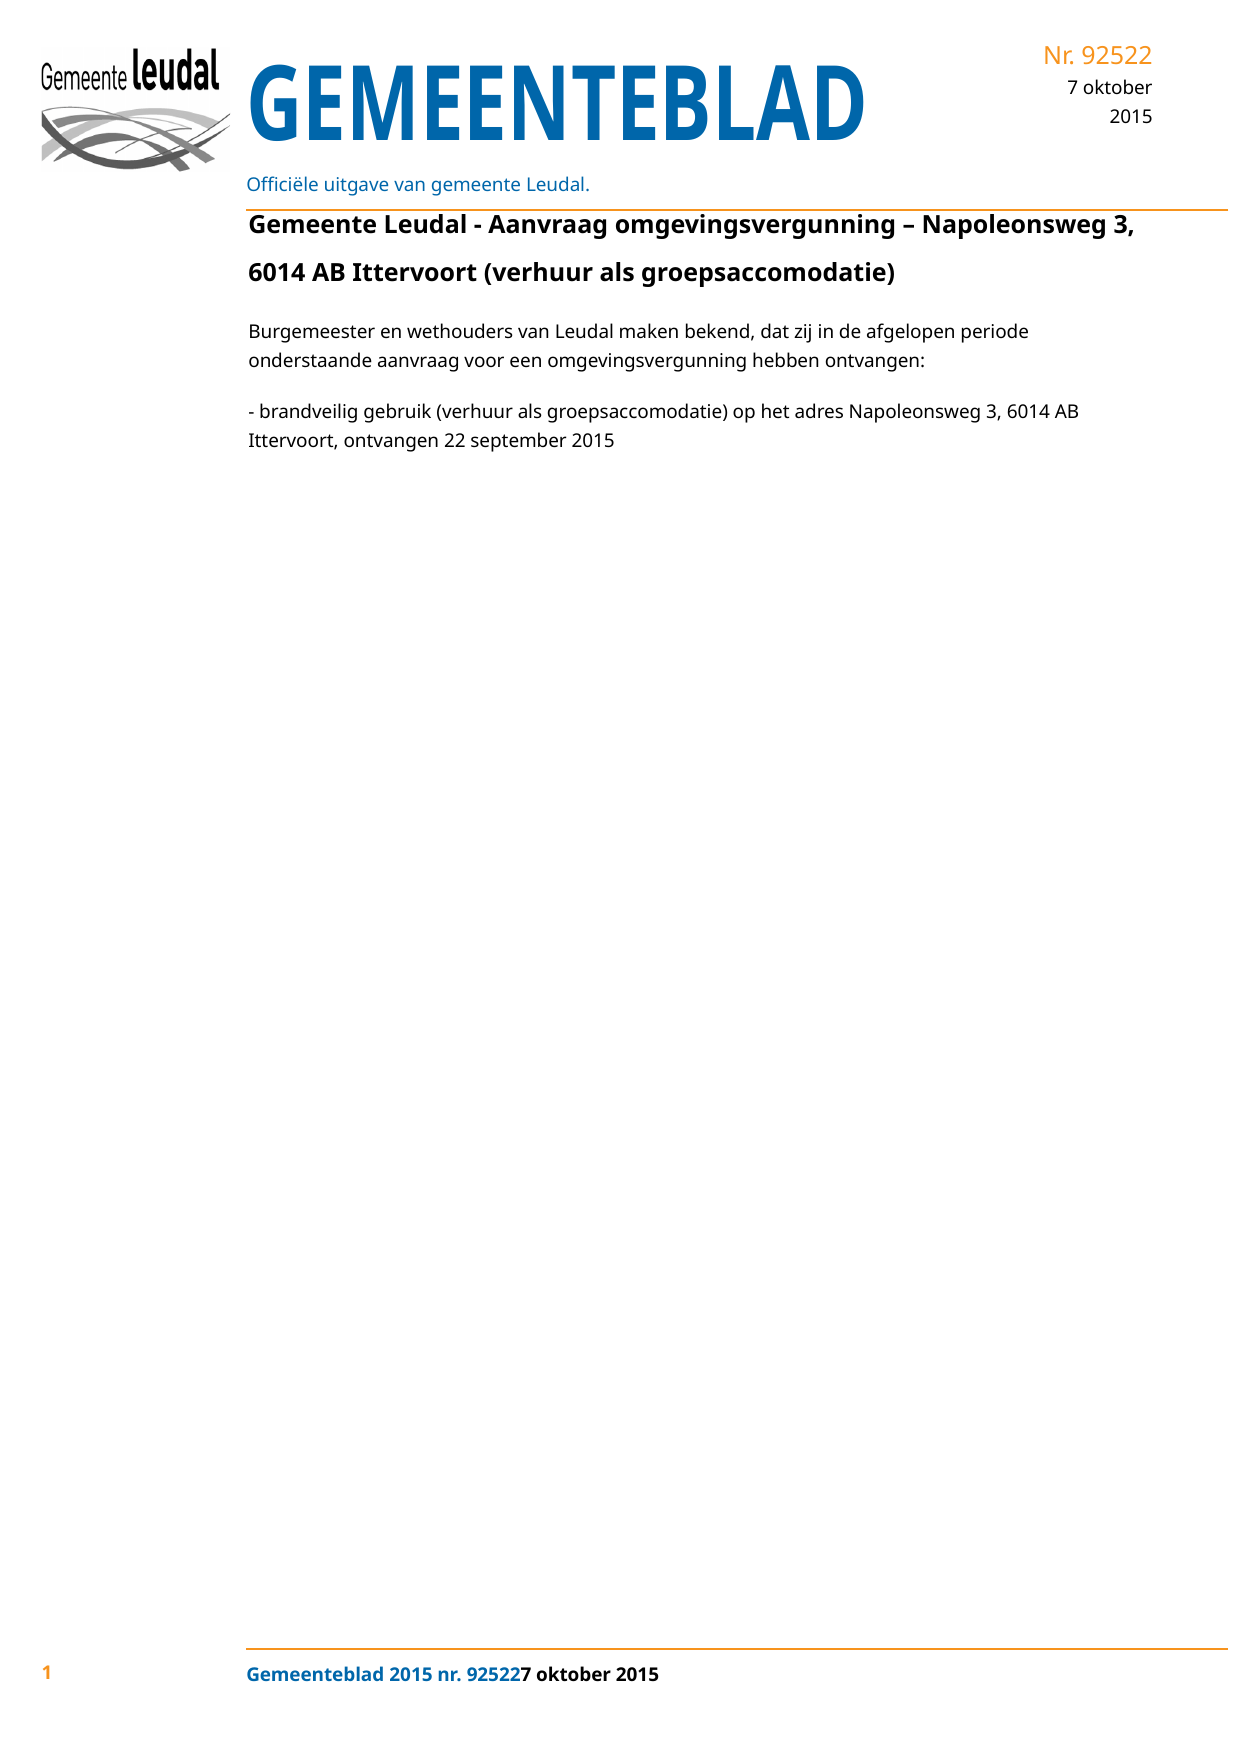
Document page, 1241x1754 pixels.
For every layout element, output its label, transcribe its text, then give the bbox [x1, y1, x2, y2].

picture [41, 47, 231, 172]
text Gemeente Leudal - Aanvraag omgevingsvergunning – Napoleonsweg 3, 6014 AB Ittervoort (verhuur als groepsaccomodatie) [248, 211, 1152, 288]
text - brandveilig gebruik (verhuur als groepsaccomodatie) op het adres Napoleonsweg 3, 6014 AB Ittervoort, ontvangen 22 september 2015 [248, 398, 1152, 453]
text Burgemeester en wethouders van Leudal maken bekend, dat zij in de afgelopen periode onderstaande aanvraag voor een omgevingsvergunning hebben ontvangen: [248, 318, 1152, 373]
